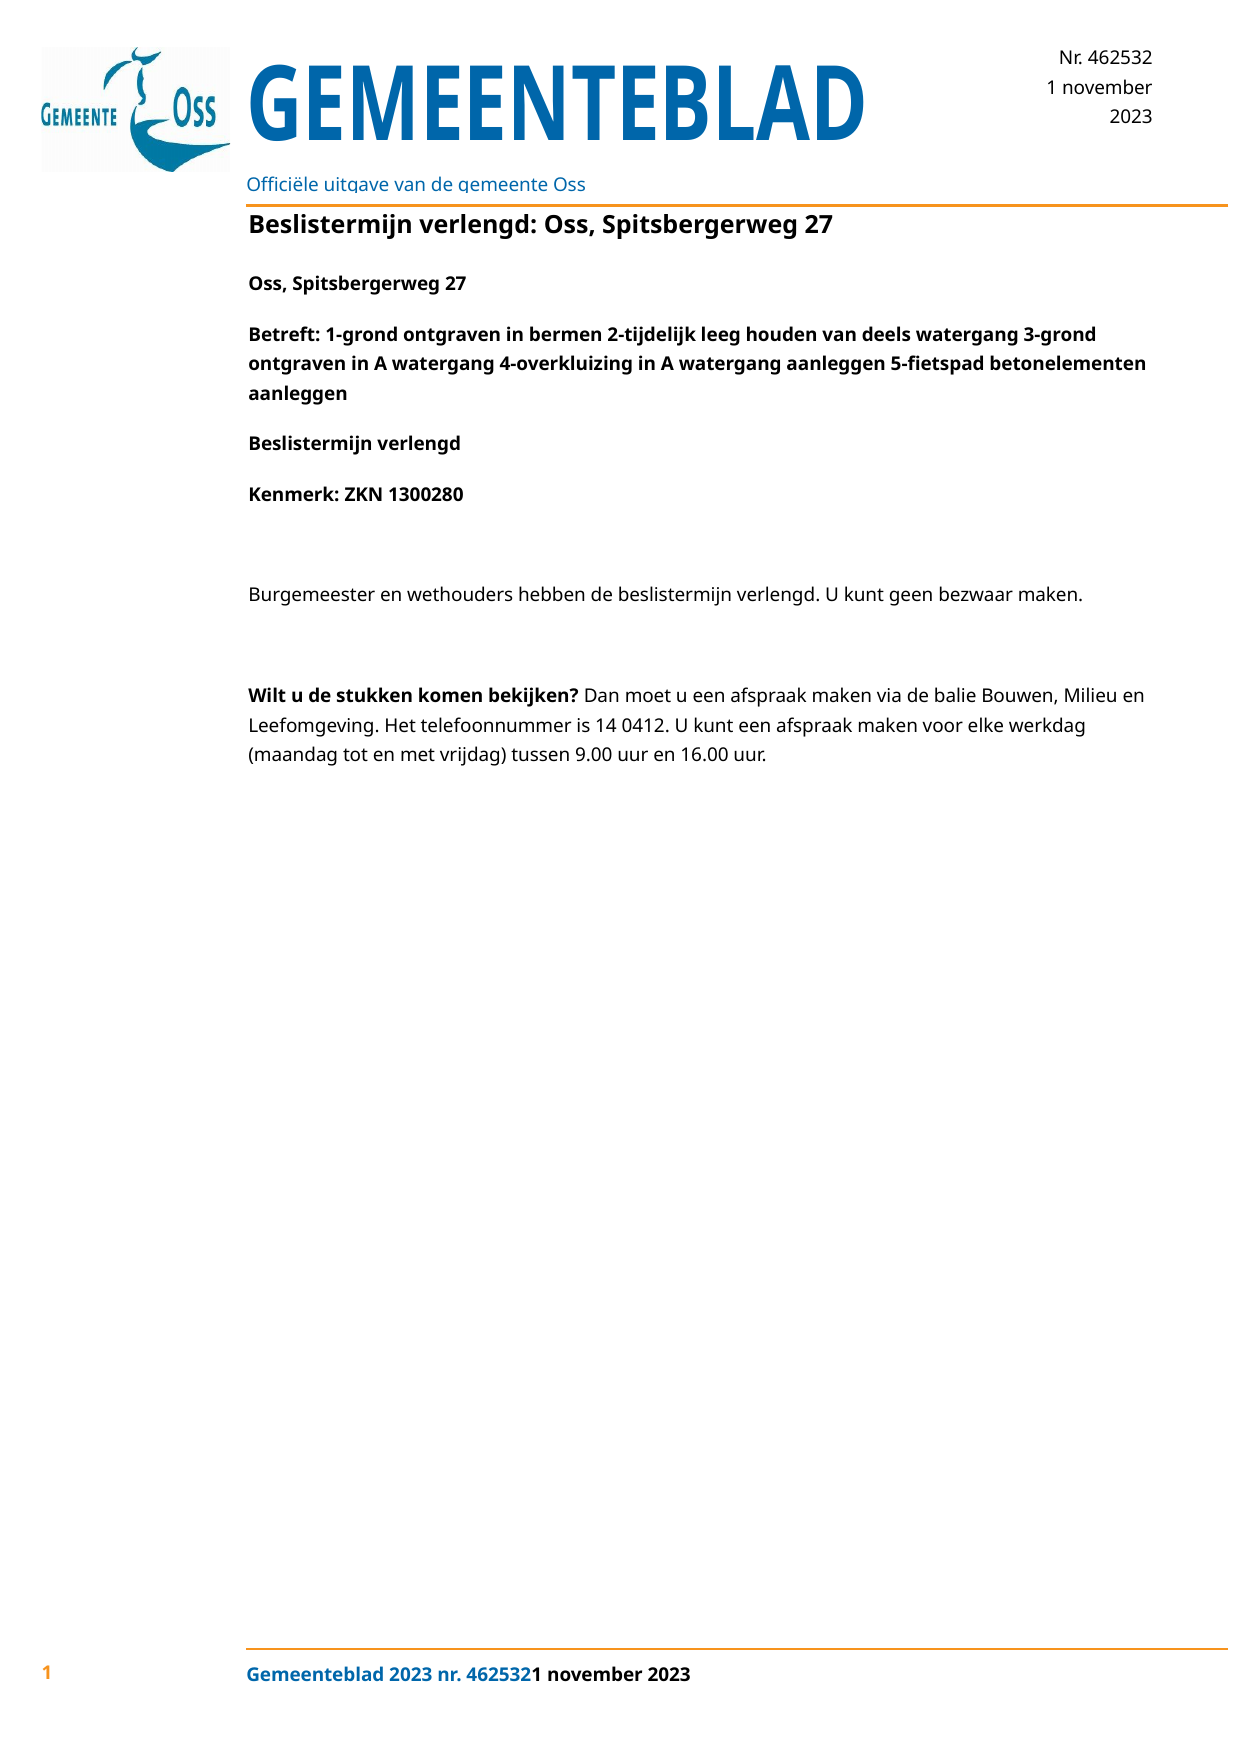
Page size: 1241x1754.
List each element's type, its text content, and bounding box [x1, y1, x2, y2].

text Beslistermijn verlengd: Oss, Spitsbergerweg 27 [248, 207, 1152, 241]
text Burgemeester en wethouders hebben de beslistermijn verlengd. U kunt geen bezwaar maken. [248, 582, 1152, 607]
text Beslistermijn verlengd [248, 430, 1152, 456]
text Oss, Spitsbergerweg 27 [248, 270, 1152, 296]
text Wilt u de stukken komen bekijken? Dan moet u een afspraak maken via de balie Bouwen, Milieu en Leefomgeving. Het telefoonnummer is 14 0412. U kunt een afspraak maken voor elke werkdag (maandag tot en met vrijdag) tussen 9.00 uur en 16.00 uur. [248, 682, 1152, 767]
text Kenmerk: ZKN 1300280 [248, 481, 1152, 506]
text Betreft: 1-grond ontgraven in bermen 2-tijdelijk leeg houden van deels watergang 3-grond ontgraven in A watergang 4-overkluizing in A watergang aanleggen 5-fietspad betonelementen aanleggen [248, 321, 1152, 406]
picture [41, 47, 231, 172]
